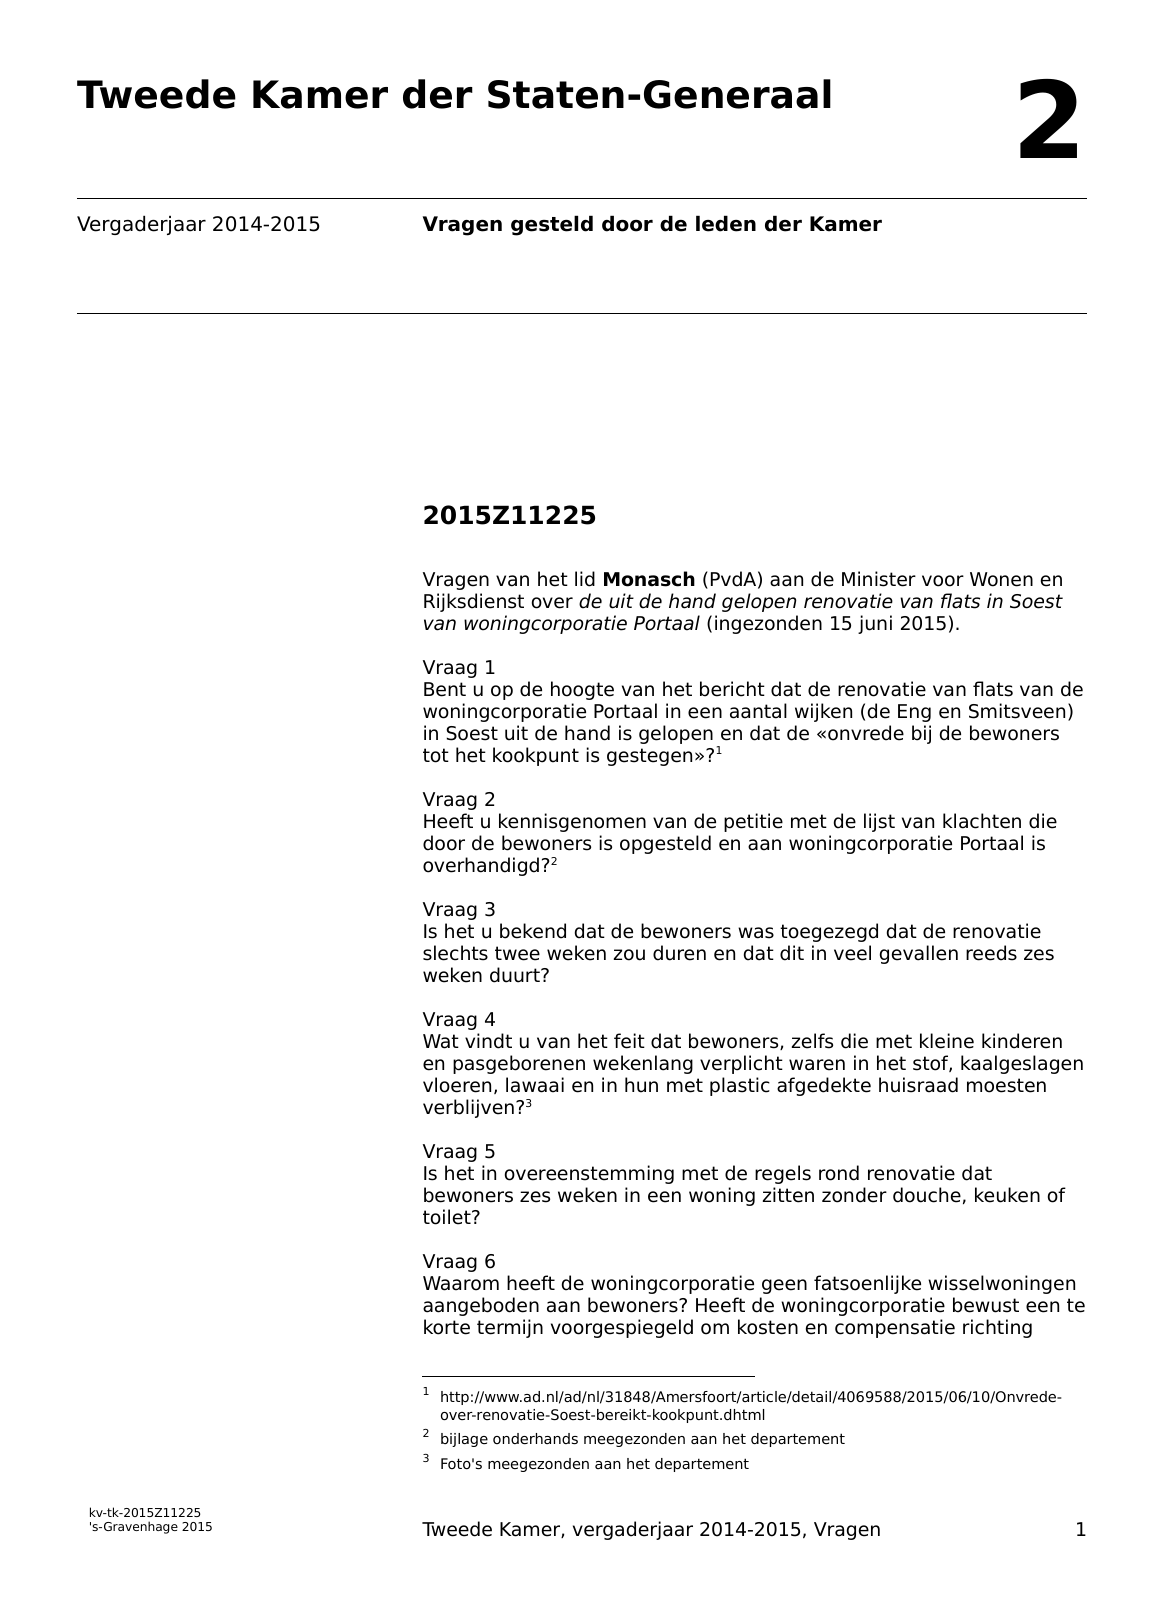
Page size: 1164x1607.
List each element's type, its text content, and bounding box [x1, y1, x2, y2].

table_header Tweede Kamer der Staten-Generaal [77, 59, 886, 198]
text bijlage onderhands meegezonden aan het departement [422, 1427, 1087, 1449]
text Vraag 2 [422, 789, 1087, 811]
text Vraag 1 [422, 657, 1087, 679]
text Vraag 6 [422, 1251, 1087, 1273]
text Bent u op de hoogte van het bericht dat de renovatie van flats van de woningcorporatie Portaal in een aantal wijken (de Eng en Smitsveen) in Soest uit de hand is gelopen en dat de «onvrede bij de bewoners tot het kookpunt is gestegen»? [422, 679, 1087, 767]
text Vraag 4 [422, 1009, 1087, 1031]
text Wat vindt u van het feit dat bewoners, zelfs die met kleine kinderen en pasgeborenen wekenlang verplicht waren in het stof, kaalgeslagen vloeren, lawaai en in hun met plastic afgedekte huisraad moesten verblijven? [422, 1031, 1087, 1119]
text Waarom heeft de woningcorporatie geen fatsoenlijke wisselwoningen aangeboden aan bewoners? Heeft de woningcorporatie bewust een te korte termijn voorgespiegeld om kosten en compensatie richting [422, 1273, 1087, 1339]
text Heeft u kennisgenomen van de petitie met de lijst van klachten die door de bewoners is opgesteld en aan woningcorporatie Portaal is overhandigd? [422, 811, 1087, 877]
text http://www.ad.nl/ad/nl/31848/Amersfoort/article/detail/4069588/2015/06/10/Onvrede-over-renovatie-Soest-bereikt-kookpunt.dhtml [422, 1385, 1087, 1424]
text kv-tk-2015Z11225 [88, 1506, 323, 1520]
text Vraag 3 [422, 899, 1087, 921]
text Vraag 5 [422, 1141, 1087, 1163]
text 's-Gravenhage 2015 [88, 1520, 323, 1534]
table_cell Vragen gesteld door de leden der Kamer [422, 199, 1087, 313]
table_header 2 [886, 59, 1087, 198]
text Is het in overeenstemming met de regels rond renovatie dat bewoners zes weken in een woning zitten zonder douche, keuken of toilet? [422, 1163, 1087, 1229]
table_cell Vergaderjaar 2014-2015 [77, 199, 422, 313]
text 2015Z11225 [422, 501, 1087, 531]
text Vragen van het lid Monasch (PvdA) aan de Minister voor Wonen en Rijksdienst over de uit de hand gelopen renovatie van flats in Soest van woningcorporatie Portaal (ingezonden 15 juni 2015). [422, 569, 1087, 635]
text Is het u bekend dat de bewoners was toegezegd dat de renovatie slechts twee weken zou duren en dat dit in veel gevallen reeds zes weken duurt? [422, 921, 1087, 987]
text Foto's meegezonden aan het departement [422, 1452, 1087, 1474]
